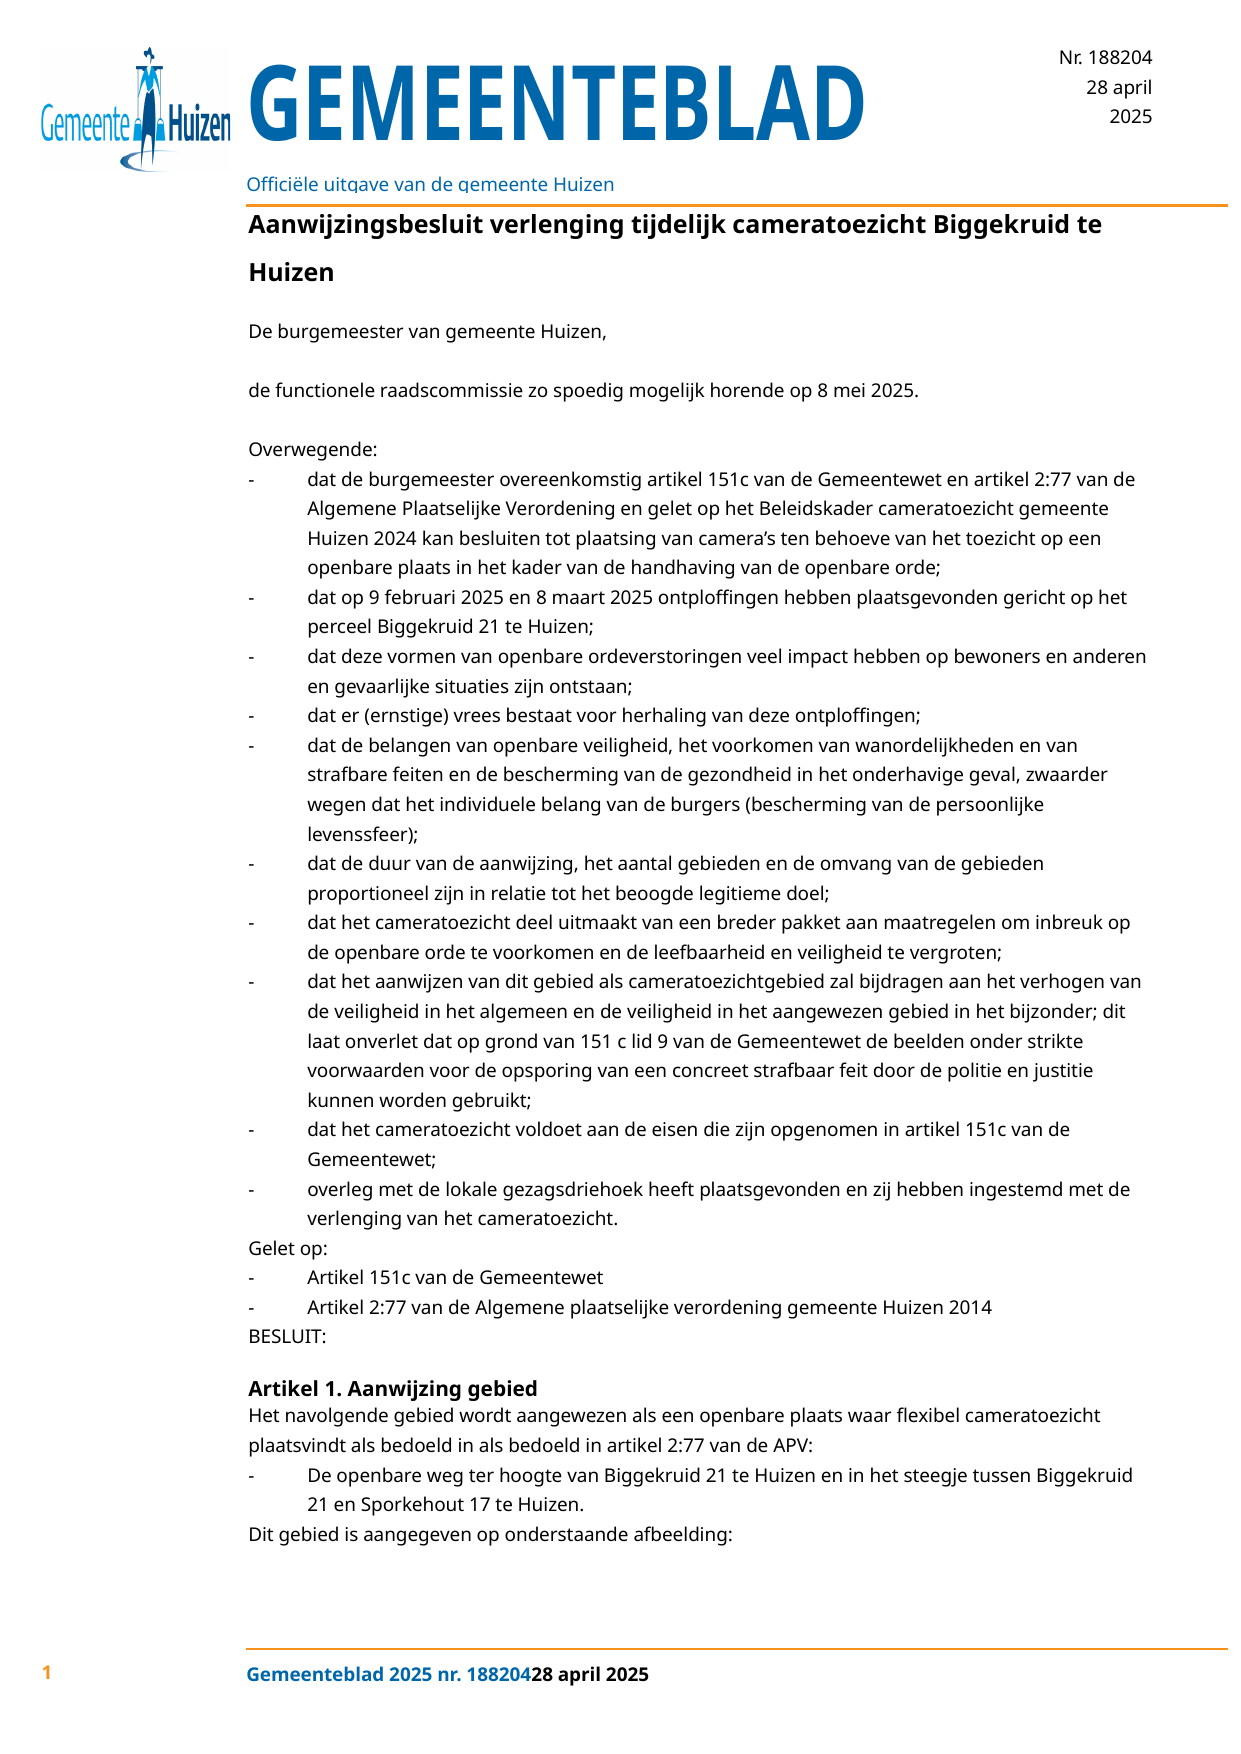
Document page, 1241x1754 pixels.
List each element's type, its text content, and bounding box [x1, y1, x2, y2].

list dat er (ernstige) vrees bestaat voor herhaling van deze ontploffingen; [248, 702, 1152, 728]
list dat deze vormen van openbare ordeverstoringen veel impact hebben op bewoners en anderen en gevaarlijke situaties zijn ontstaan; [248, 643, 1152, 699]
text Dit gebied is aangegeven op onderstaande afbeelding: [248, 1521, 1152, 1547]
list dat de duur van de aanwijzing, het aantal gebieden en de omvang van de gebieden proportioneel zijn in relatie tot het beoogde legitieme doel; [248, 850, 1152, 906]
text Overwegende: [248, 436, 1152, 462]
list dat de belangen van openbare veiligheid, het voorkomen van wanordelijkheden en van strafbare feiten en de bescherming van de gezondheid in het onderhavige geval, zwaarder wegen dat het individuele belang van de burgers (bescherming van de persoonlijke levenssfeer); [248, 732, 1152, 847]
list dat de burgemeester overeenkomstig artikel 151c van de Gemeentewet en artikel 2:77 van de Algemene Plaatselijke Verordening en gelet op het Beleidskader cameratoezicht gemeente Huizen 2024 kan besluiten tot plaatsing van camera’s ten behoeve van het toezicht op een openbare plaats in het kader van de handhaving van de openbare orde; [248, 466, 1152, 580]
text de functionele raadscommissie zo spoedig mogelijk horende op 8 mei 2025. [248, 377, 1152, 403]
list dat het aanwijzen van dit gebied als cameratoezichtgebied zal bijdragen aan het verhogen van de veiligheid in het algemeen en de veiligheid in het aangewezen gebied in het bijzonder; dit laat onverlet dat op grond van 151 c lid 9 van de Gemeentewet de beelden onder strikte voorwaarden voor de opsporing van een concreet strafbaar feit door de politie en justitie kunnen worden gebruikt; [248, 969, 1152, 1113]
list Artikel 2:77 van de Algemene plaatselijke verordening gemeente Huizen 2014 [248, 1294, 1152, 1320]
picture [41, 47, 231, 172]
list dat het cameratoezicht deel uitmaakt van een breder pakket aan maatregelen om inbreuk op de openbare orde te voorkomen en de leefbaarheid en veiligheid te vergroten; [248, 909, 1152, 965]
list De openbare weg ter hoogte van Biggekruid 21 te Huizen en in het steegje tussen Biggekruid 21 en Sporkehout 17 te Huizen. [248, 1462, 1152, 1517]
text De burgemeester van gemeente Huizen, [248, 318, 1152, 344]
text Artikel 1. Aanwijzing gebied [248, 1374, 1152, 1403]
text BESLUIT: [248, 1324, 1152, 1349]
list overleg met de lokale gezagsdriehoek heeft plaatsgevonden en zij hebben ingestemd met de verlenging van het cameratoezicht. [248, 1176, 1152, 1231]
list Artikel 151c van de Gemeentewet [248, 1264, 1152, 1290]
list dat op 9 februari 2025 en 8 maart 2025 ontploffingen hebben plaatsgevonden gericht op het perceel Biggekruid 21 te Huizen; [248, 584, 1152, 639]
text Het navolgende gebied wordt aangewezen als een openbare plaats waar flexibel cameratoezicht plaatsvindt als bedoeld in als bedoeld in artikel 2:77 van de APV: [248, 1403, 1152, 1458]
list dat het cameratoezicht voldoet aan de eisen die zijn opgenomen in artikel 151c van de Gemeentewet; [248, 1117, 1152, 1172]
text Gelet op: [248, 1235, 1152, 1261]
text Aanwijzingsbesluit verlenging tijdelijk cameratoezicht Biggekruid te Huizen [248, 207, 1152, 288]
